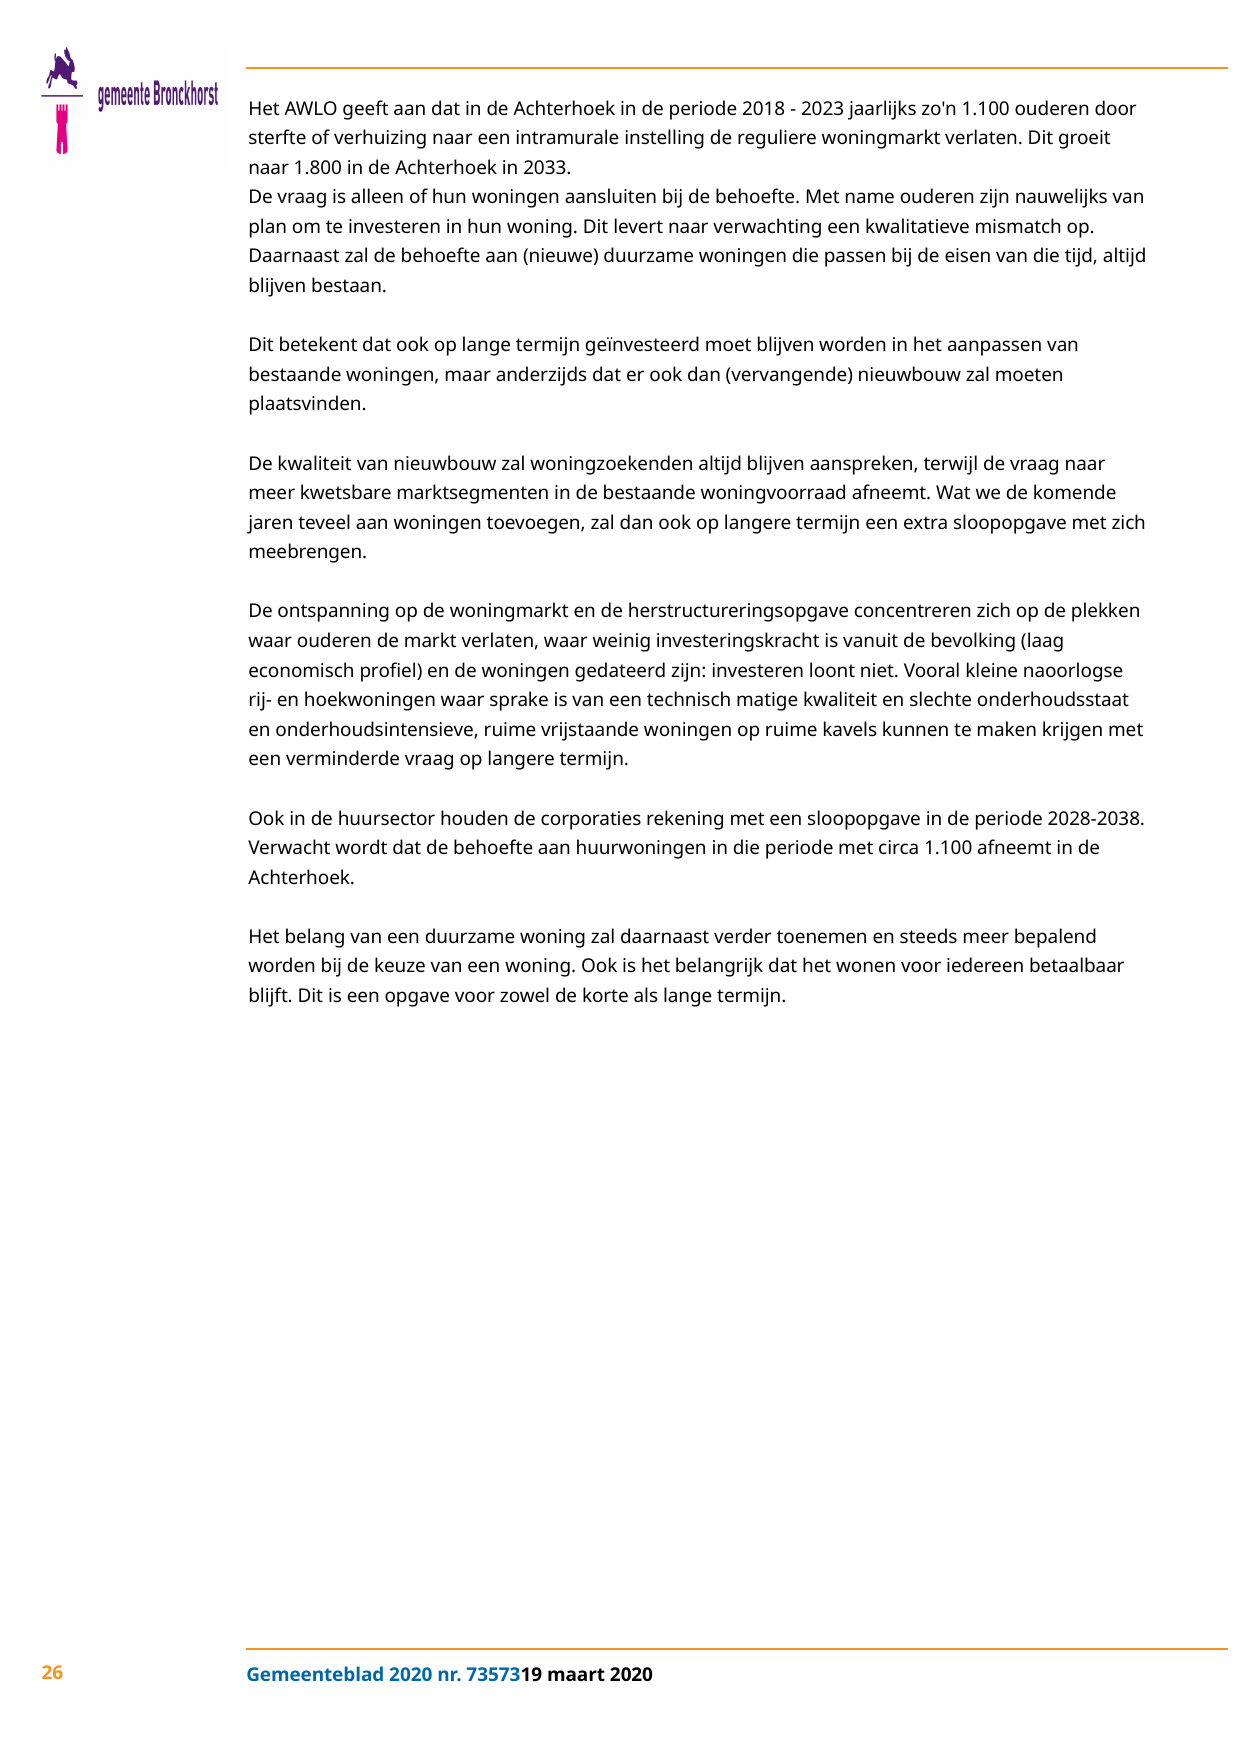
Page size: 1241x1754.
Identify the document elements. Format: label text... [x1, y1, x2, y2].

text Verwacht wordt dat de behoefte aan huurwoningen in die periode met circa 1.100 afneemt in de Achterhoek. [248, 834, 1152, 890]
text De kwaliteit van nieuwbouw zal woningzoekenden altijd blijven aanspreken, terwijl de vraag naar meer kwetsbare marktsegmenten in de bestaande woningvoorraad afneemt. Wat we de komende jaren teveel aan woningen toevoegen, zal dan ook op langere termijn een extra sloopopgave met zich meebrengen. [248, 450, 1152, 564]
text Het AWLO geeft aan dat in de Achterhoek in de periode 2018 - 2023 jaarlijks zo'n 1.100 ouderen door sterfte of verhuizing naar een intramurale instelling de reguliere woningmarkt verlaten. Dit groeit naar 1.800 in de Achterhoek in 2033. [248, 95, 1152, 180]
text Het belang van een duurzame woning zal daarnaast verder toenemen en steeds meer bepalend worden bij de keuze van een woning. Ook is het belangrijk dat het wonen voor iedereen betaalbaar blijft. Dit is een opgave voor zowel de korte als lange termijn. [248, 923, 1152, 1008]
text Ook in de huursector houden de corporaties rekening met een sloopopgave in de periode 2028-2038. [248, 805, 1152, 831]
text De ontspanning op de woningmarkt en de herstructureringsopgave concentreren zich op de plekken waar ouderen de markt verlaten, waar weinig investeringskracht is vanuit de bevolking (laag economisch profiel) en de woningen gedateerd zijn: investeren loont niet. Vooral kleine naoorlogse rij- en hoekwoningen waar sprake is van een technisch matige kwaliteit en slechte onderhoudsstaat en onderhoudsintensieve, ruime vrijstaande woningen op ruime kavels kunnen te maken krijgen met een verminderde vraag op langere termijn. [248, 598, 1152, 771]
text De vraag is alleen of hun woningen aansluiten bij de behoefte. Met name ouderen zijn nauwelijks van plan om te investeren in hun woning. Dit levert naar verwachting een kwalitatieve mismatch op. Daarnaast zal de behoefte aan (nieuwe) duurzame woningen die passen bij de eisen van die tijd, altijd blijven bestaan. [248, 183, 1152, 298]
picture [41, 47, 231, 172]
text Dit betekent dat ook op lange termijn geïnvesteerd moet blijven worden in het aanpassen van bestaande woningen, maar anderzijds dat er ook dan (vervangende) nieuwbouw zal moeten plaatsvinden. [248, 331, 1152, 416]
